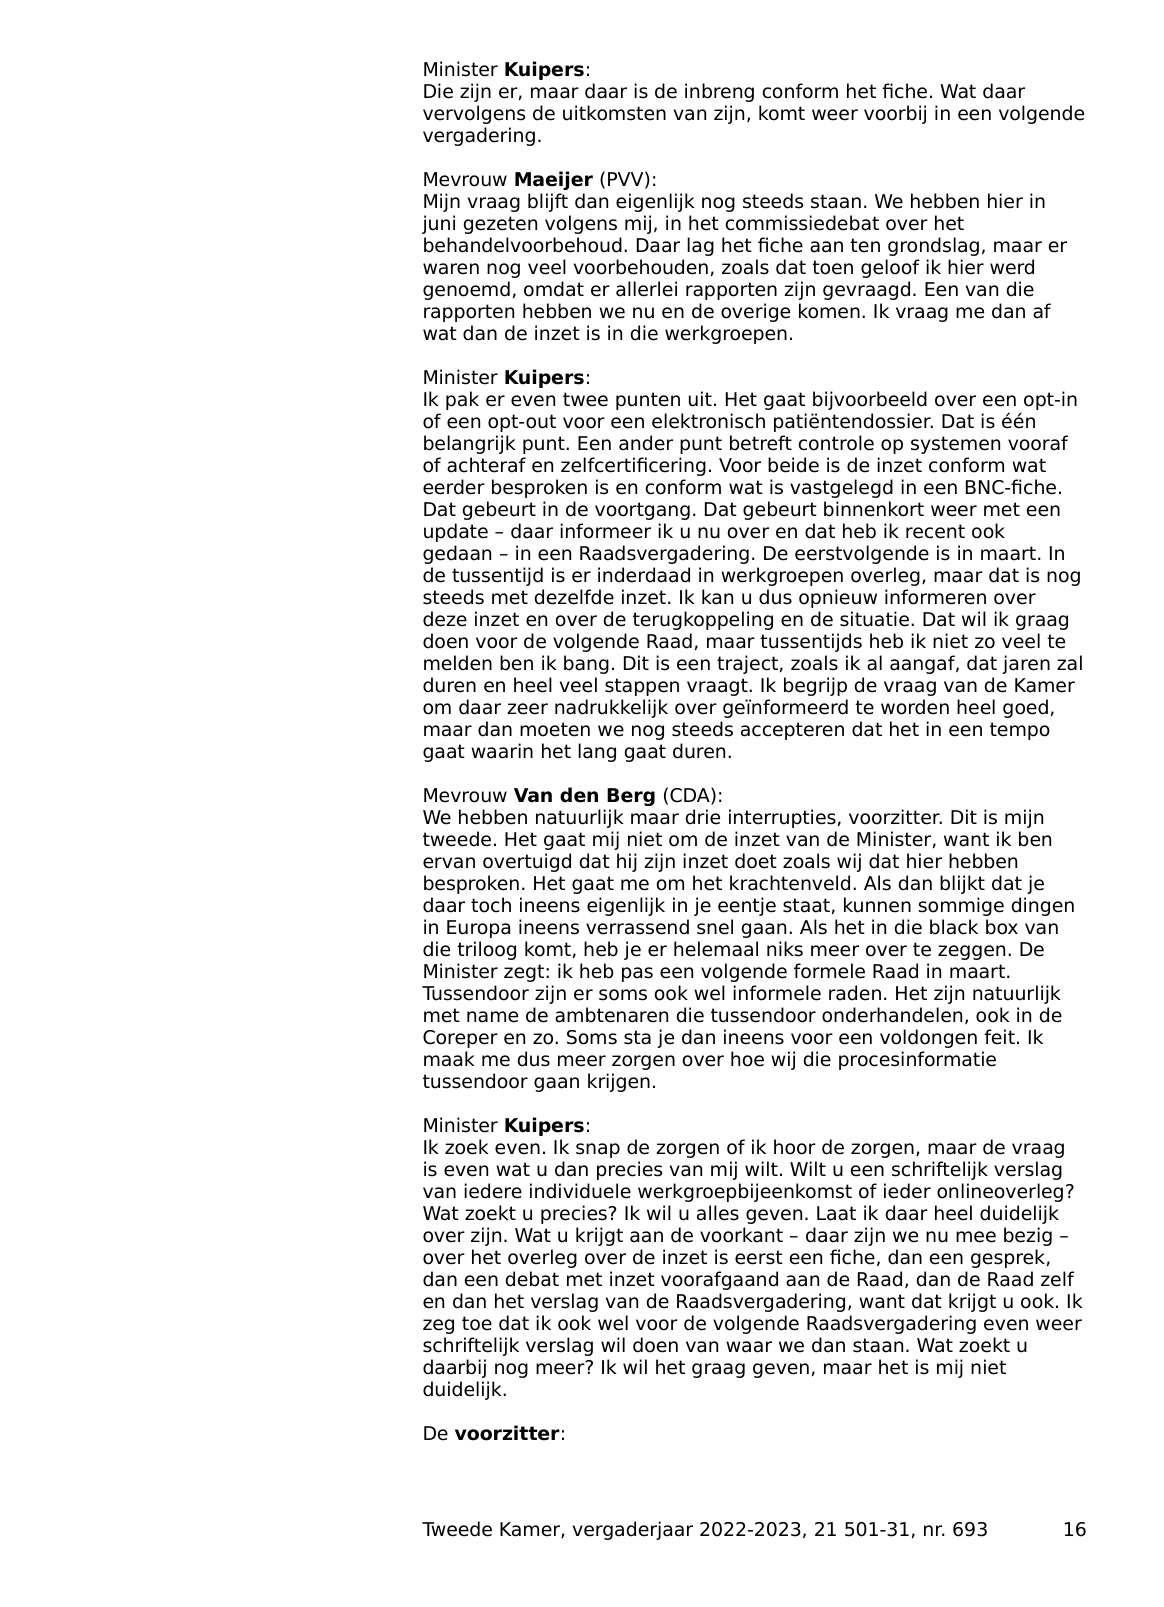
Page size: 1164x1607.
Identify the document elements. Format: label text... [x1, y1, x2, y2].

text Die zijn er, maar daar is de inbreng conform het fiche. Wat daar vervolgens de uitkomsten van zijn, komt weer voorbij in een volgende vergadering. [422, 81, 1087, 147]
text Minister Kuipers: [422, 1115, 1087, 1137]
text Mevrouw Maeijer (PVV): [422, 169, 1087, 191]
text Minister Kuipers: [422, 59, 1087, 81]
text Mijn vraag blijft dan eigenlijk nog steeds staan. We hebben hier in juni gezeten volgens mij, in het commissiedebat over het behandelvoorbehoud. Daar lag het fiche aan ten grondslag, maar er waren nog veel voorbehouden, zoals dat toen geloof ik hier werd genoemd, omdat er allerlei rapporten zijn gevraagd. Een van die rapporten hebben we nu en de overige komen. Ik vraag me dan af wat dan de inzet is in die werkgroepen. [422, 191, 1087, 345]
text Mevrouw Van den Berg (CDA): [422, 785, 1087, 807]
text Ik pak er even twee punten uit. Het gaat bijvoorbeeld over een opt-in of een opt-out voor een elektronisch patiëntendossier. Dat is één belangrijk punt. Een ander punt betreft controle op systemen vooraf of achteraf en zelfcertificering. Voor beide is de inzet conform wat eerder besproken is en conform wat is vastgelegd in een BNC-fiche. Dat gebeurt in de voortgang. Dat gebeurt binnenkort weer met een update – daar informeer ik u nu over en dat heb ik recent ook gedaan – in een Raadsvergadering. De eerstvolgende is in maart. In de tussentijd is er inderdaad in werkgroepen overleg, maar dat is nog steeds met dezelfde inzet. Ik kan u dus opnieuw informeren over deze inzet en over de terugkoppeling en de situatie. Dat wil ik graag doen voor de volgende Raad, maar tussentijds heb ik niet zo veel te melden ben ik bang. Dit is een traject, zoals ik al aangaf, dat jaren zal duren en heel veel stappen vraagt. Ik begrijp de vraag van de Kamer om daar zeer nadrukkelijk over geïnformeerd te worden heel goed, maar dan moeten we nog steeds accepteren dat het in een tempo gaat waarin het lang gaat duren. [422, 389, 1087, 763]
text Ik zoek even. Ik snap de zorgen of ik hoor de zorgen, maar de vraag is even wat u dan precies van mij wilt. Wilt u een schriftelijk verslag van iedere individuele werkgroepbijeenkomst of ieder onlineoverleg? Wat zoekt u precies? Ik wil u alles geven. Laat ik daar heel duidelijk over zijn. Wat u krijgt aan de voorkant – daar zijn we nu mee bezig – over het overleg over de inzet is eerst een fiche, dan een gesprek, dan een debat met inzet voorafgaand aan de Raad, dan de Raad zelf en dan het verslag van de Raadsvergadering, want dat krijgt u ook. Ik zeg toe dat ik ook wel voor de volgende Raadsvergadering even weer schriftelijk verslag wil doen van waar we dan staan. Wat zoekt u daarbij nog meer? Ik wil het graag geven, maar het is mij niet duidelijk. [422, 1137, 1087, 1401]
text We hebben natuurlijk maar drie interrupties, voorzitter. Dit is mijn tweede. Het gaat mij niet om de inzet van de Minister, want ik ben ervan overtuigd dat hij zijn inzet doet zoals wij dat hier hebben besproken. Het gaat me om het krachtenveld. Als dan blijkt dat je daar toch ineens eigenlijk in je eentje staat, kunnen sommige dingen in Europa ineens verrassend snel gaan. Als het in die black box van die triloog komt, heb je er helemaal niks meer over te zeggen. De Minister zegt: ik heb pas een volgende formele Raad in maart. Tussendoor zijn er soms ook wel informele raden. Het zijn natuurlijk met name de ambtenaren die tussendoor onderhandelen, ook in de Coreper en zo. Soms sta je dan ineens voor een voldongen feit. Ik maak me dus meer zorgen over hoe wij die procesinformatie tussendoor gaan krijgen. [422, 807, 1087, 1093]
text Minister Kuipers: [422, 367, 1087, 389]
text De voorzitter: [422, 1423, 1087, 1445]
